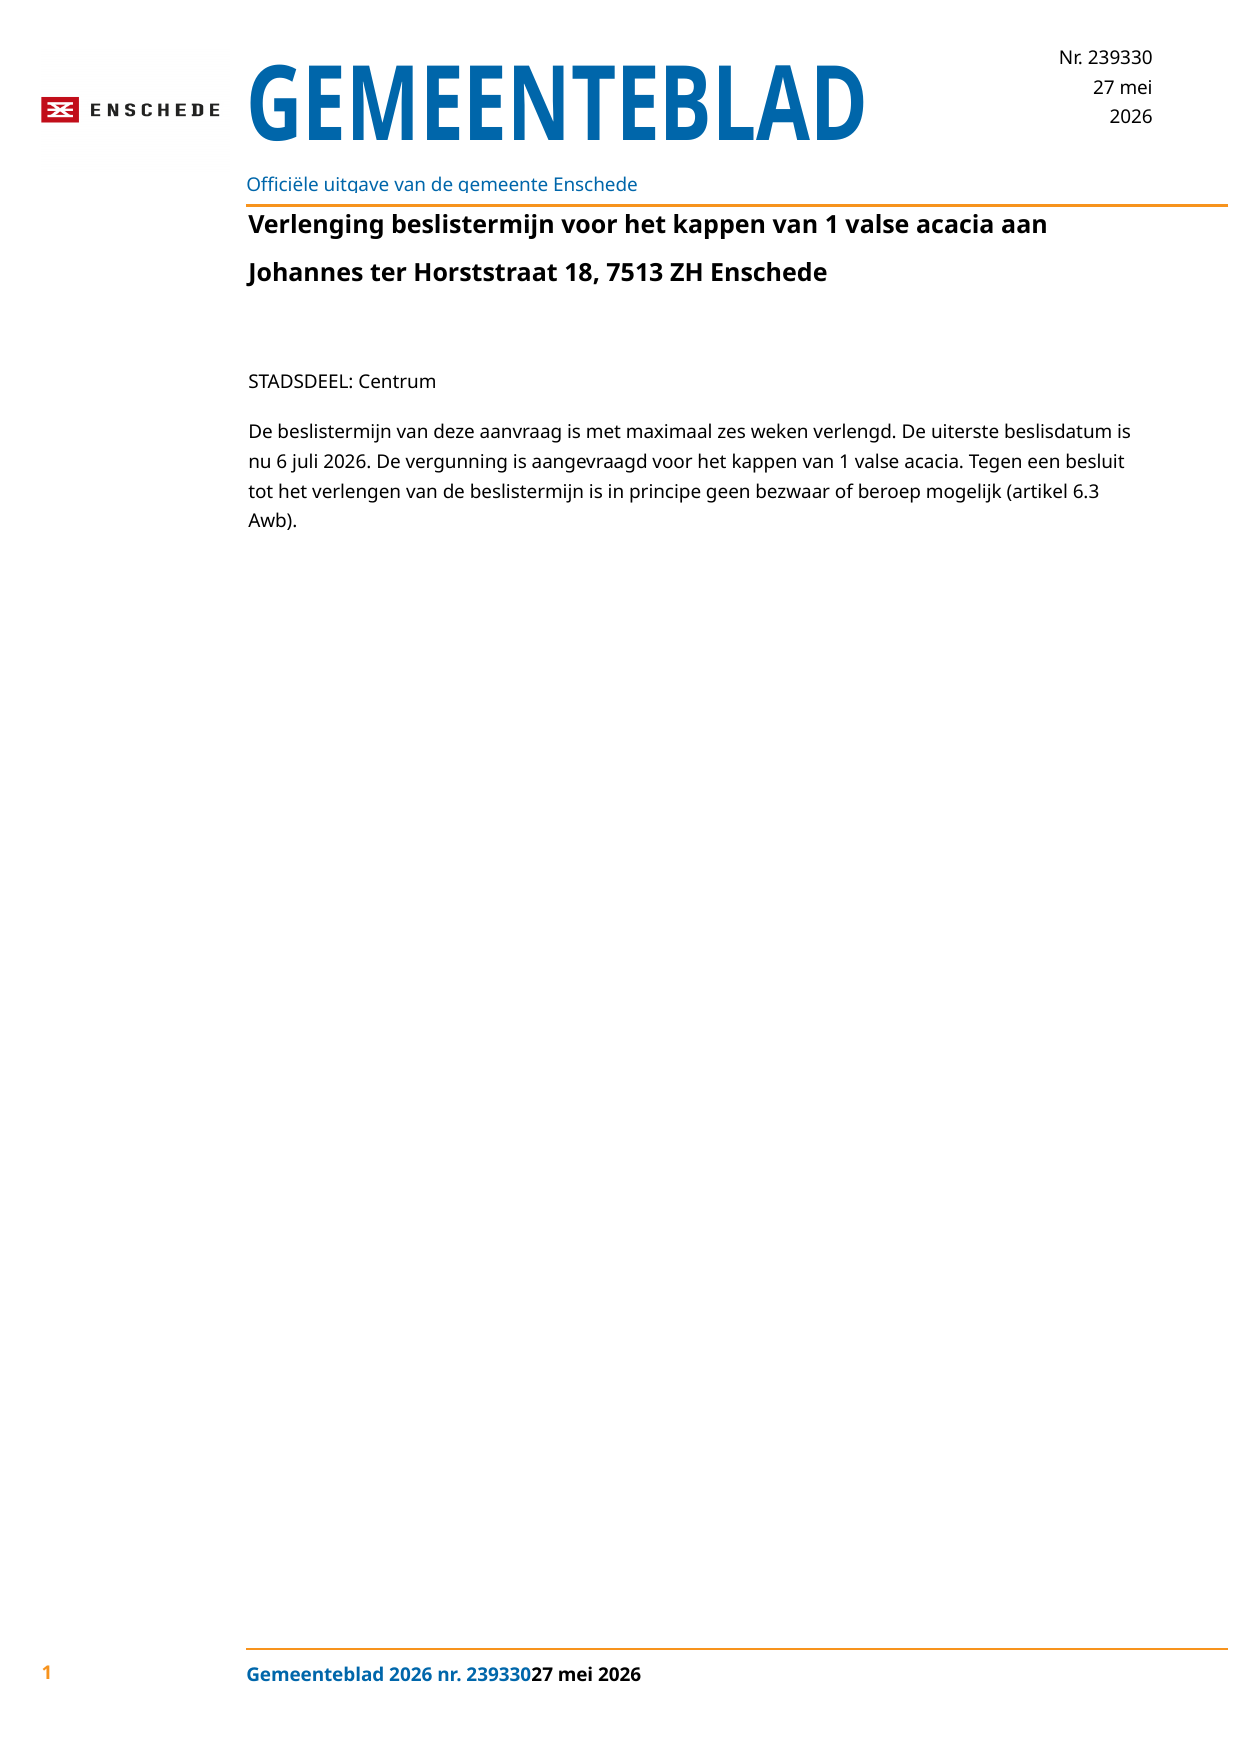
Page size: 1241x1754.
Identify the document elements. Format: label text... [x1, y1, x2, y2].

picture [41, 47, 231, 172]
text De beslistermijn van deze aanvraag is met maximaal zes weken verlengd. De uiterste beslisdatum is nu 6 juli 2026. De vergunning is aangevraagd voor het kappen van 1 valse acacia. Tegen een besluit tot het verlengen van de beslistermijn is in principe geen bezwaar of beroep mogelijk (artikel 6.3 Awb). [248, 419, 1152, 533]
text STADSDEEL: Centrum [248, 368, 1152, 394]
text Verlenging beslistermijn voor het kappen van 1 valse acacia aan Johannes ter Horststraat 18, 7513 ZH Enschede [248, 207, 1152, 288]
